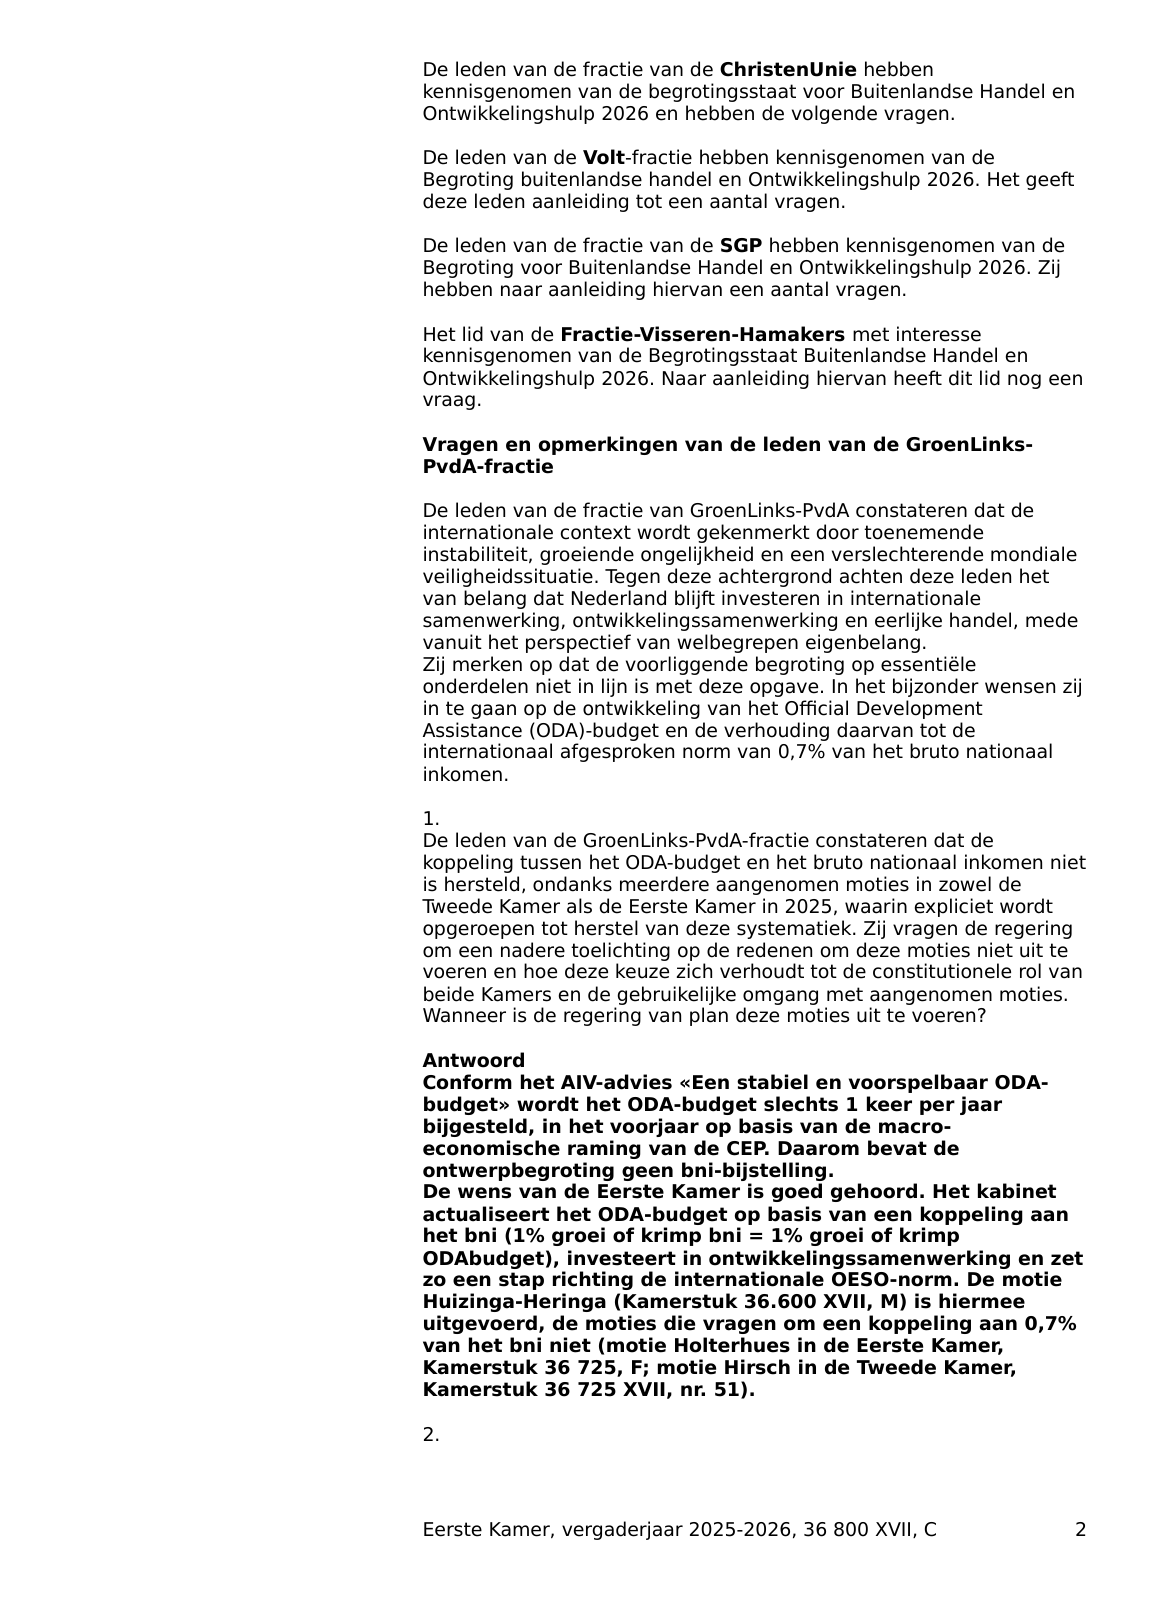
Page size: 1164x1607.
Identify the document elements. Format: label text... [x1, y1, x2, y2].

text De leden van de Volt-fractie hebben kennisgenomen van de Begroting buitenlandse handel en Ontwikkelingshulp 2026. Het geeft deze leden aanleiding tot een aantal vragen. [422, 147, 1087, 213]
text De wens van de Eerste Kamer is goed gehoord. Het kabinet actualiseert het ODA-budget op basis van een koppeling aan het bni (1% groei of krimp bni = 1% groei of krimp ODAbudget), investeert in ontwikkelingssamenwerking en zet zo een stap richting de internationale OESO-norm. De motie Huizinga-Heringa (Kamerstuk 36.600 XVII, M) is hiermee uitgevoerd, de moties die vragen om een koppeling aan 0,7% van het bni niet (motie Holterhues in de Eerste Kamer, Kamerstuk 36 725, F; motie Hirsch in de Tweede Kamer, Kamerstuk 36 725 XVII, nr. 51). [422, 1181, 1087, 1401]
text De leden van de fractie van GroenLinks-PvdA constateren dat de internationale context wordt gekenmerkt door toenemende instabiliteit, groeiende ongelijkheid en een verslechterende mondiale veiligheidssituatie. Tegen deze achtergrond achten deze leden het van belang dat Nederland blijft investeren in internationale samenwerking, ontwikkelingssamenwerking en eerlijke handel, mede vanuit het perspectief van welbegrepen eigenbelang. [422, 500, 1087, 653]
text De leden van de fractie van de ChristenUnie hebben kennisgenomen van de begrotingsstaat voor Buitenlandse Handel en Ontwikkelingshulp 2026 en hebben de volgende vragen. [422, 59, 1087, 125]
text 1. [422, 808, 1087, 829]
text Antwoord [422, 1049, 1087, 1072]
text De leden van de fractie van de SGP hebben kennisgenomen van de Begroting voor Buitenlandse Handel en Ontwikkelingshulp 2026. Zij hebben naar aanleiding hiervan een aantal vragen. [422, 235, 1087, 301]
text Zij merken op dat de voorliggende begroting op essentiële onderdelen niet in lijn is met deze opgave. In het bijzonder wensen zij in te gaan op de ontwikkeling van het Official Development Assistance (ODA)-budget en de verhouding daarvan tot de internationaal afgesproken norm van 0,7% van het bruto nationaal inkomen. [422, 653, 1087, 785]
text De leden van de GroenLinks-PvdA-fractie constateren dat de koppeling tussen het ODA-budget en het bruto nationaal inkomen niet is hersteld, ondanks meerdere aangenomen moties in zowel de Tweede Kamer als de Eerste Kamer in 2025, waarin expliciet wordt opgeroepen tot herstel van deze systematiek. Zij vragen de regering om een nadere toelichting op de redenen om deze moties niet uit te voeren en hoe deze keuze zich verhoudt tot de constitutionele rol van beide Kamers en de gebruikelijke omgang met aangenomen moties. Wanneer is de regering van plan deze moties uit te voeren? [422, 829, 1087, 1027]
text Conform het AIV-advies «Een stabiel en voorspelbaar ODA-budget» wordt het ODA-budget slechts 1 keer per jaar bijgesteld, in het voorjaar op basis van de macro-economische raming van de CEP. Daarom bevat de ontwerpbegroting geen bni-bijstelling. [422, 1072, 1087, 1181]
text Het lid van de Fractie-Visseren-Hamakers met interesse kennisgenomen van de Begrotingsstaat Buitenlandse Handel en Ontwikkelingshulp 2026. Naar aanleiding hiervan heeft dit lid nog een vraag. [422, 323, 1087, 411]
subtitle Vragen en opmerkingen van de leden van de GroenLinks-PvdA-fractie [422, 433, 1087, 477]
text 2. [422, 1423, 1087, 1445]
